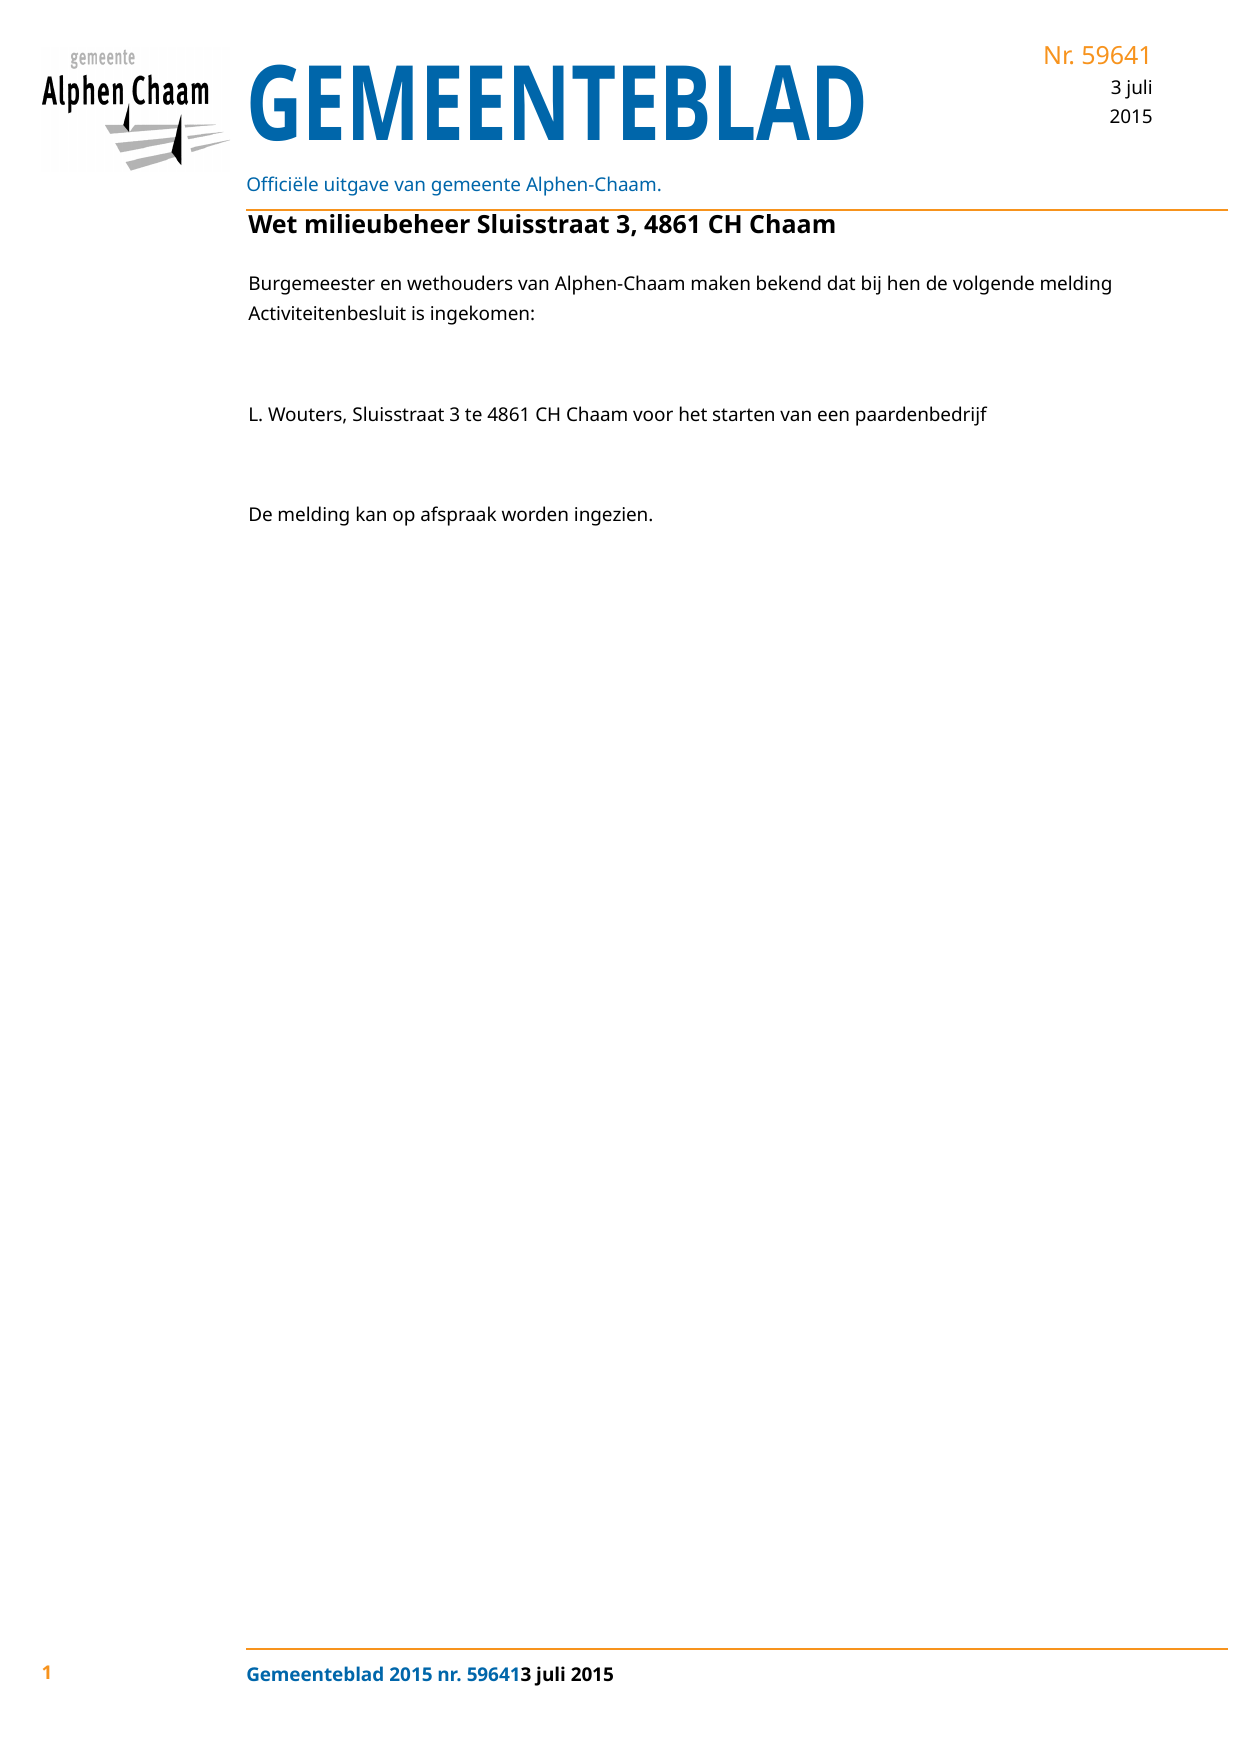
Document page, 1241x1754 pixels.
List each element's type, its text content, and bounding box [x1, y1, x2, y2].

text De melding kan op afspraak worden ingezien. [248, 502, 1152, 527]
text L. Wouters, Sluisstraat 3 te 4861 CH Chaam voor het starten van een paardenbedrijf [248, 401, 1152, 426]
text Wet milieubeheer Sluisstraat 3, 4861 CH Chaam [248, 211, 1152, 241]
text Burgemeester en wethouders van Alphen-Chaam maken bekend dat bij hen de volgende melding Activiteitenbesluit is ingekomen: [248, 270, 1152, 326]
picture [41, 47, 231, 172]
